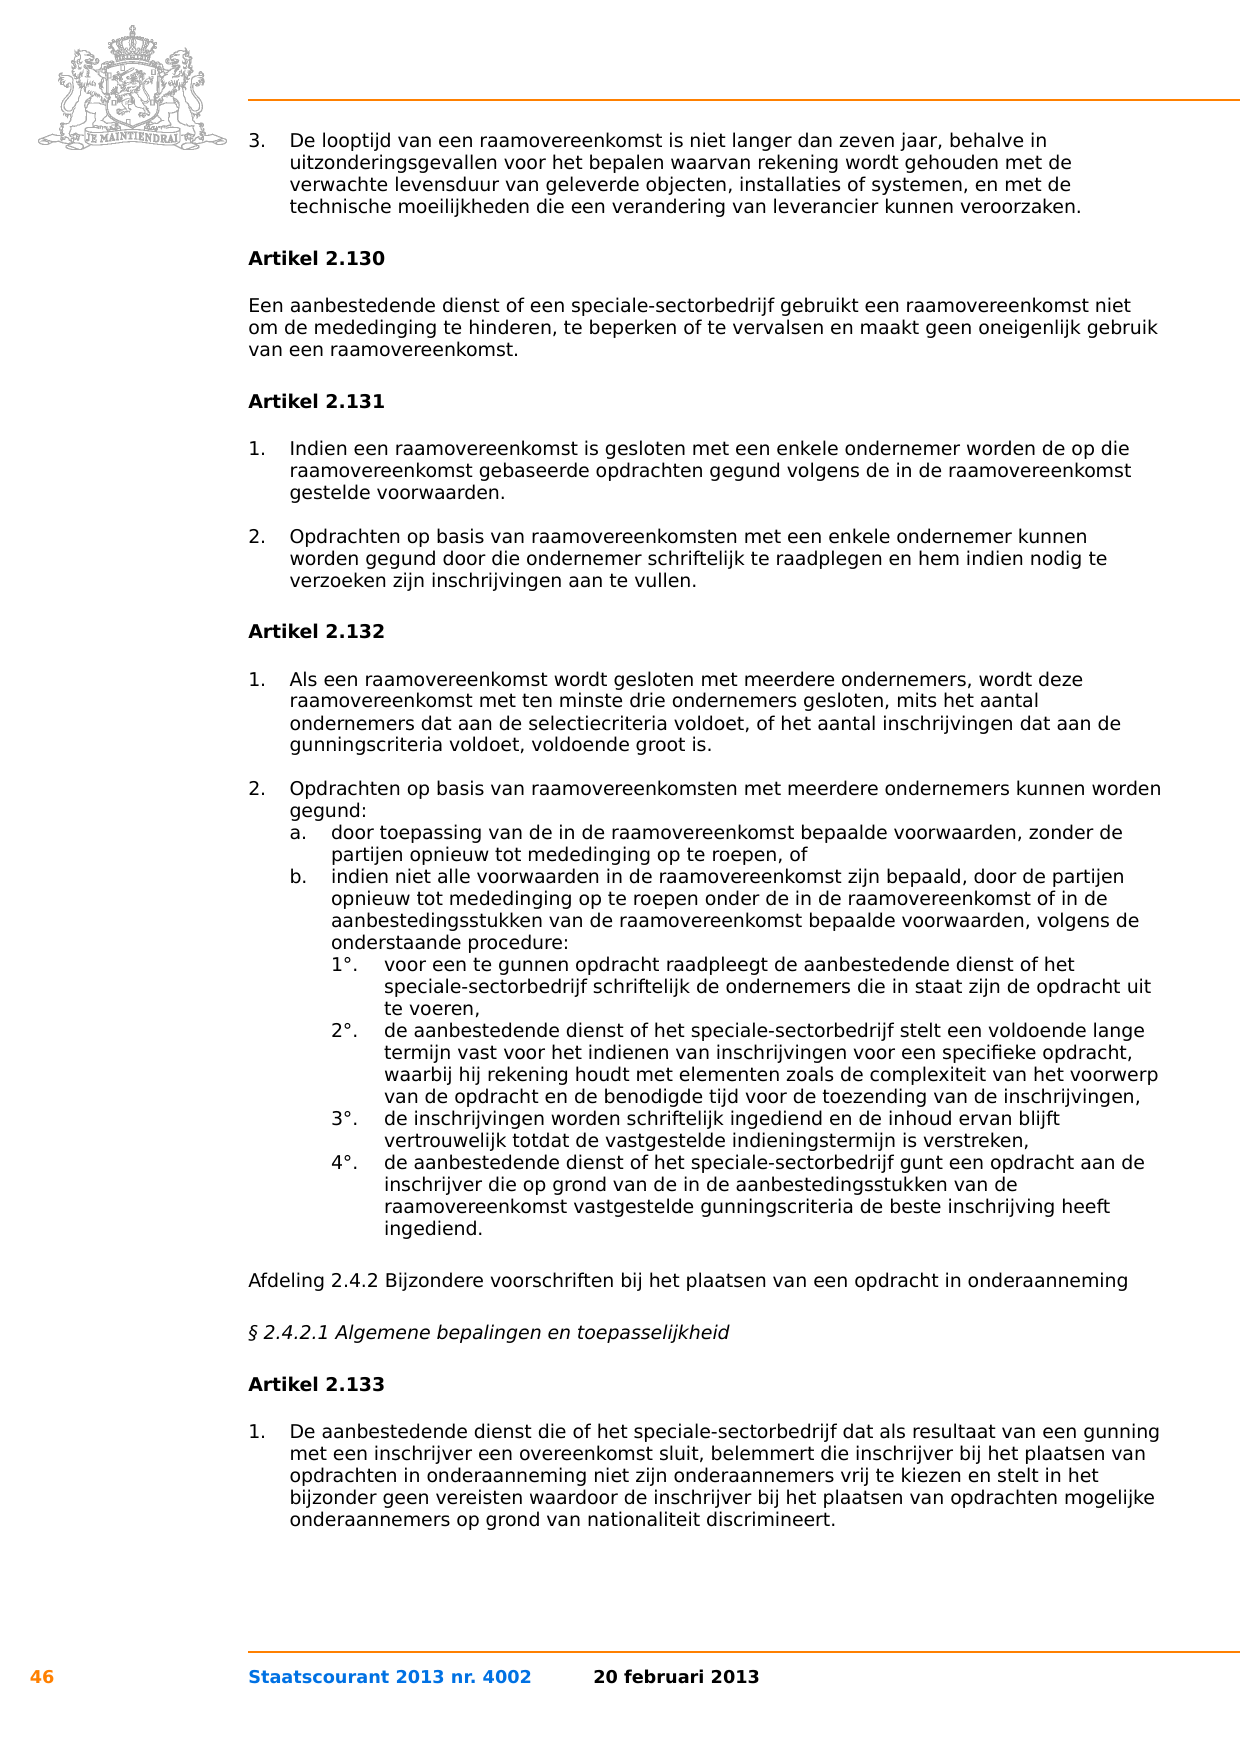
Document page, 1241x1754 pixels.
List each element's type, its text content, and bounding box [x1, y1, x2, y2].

subtitle Afdeling 2.4.2 Bijzondere voorschriften bij het plaatsen van een opdracht in onderaanneming [248, 1270, 1163, 1292]
text 1. Als een raamovereenkomst wordt gesloten met meerdere ondernemers, wordt deze raamovereenkomst met ten minste drie ondernemers gesloten, mits het aantal ondernemers dat aan de selectiecriteria voldoet, of het aantal inschrijvingen dat aan de gunningscriteria voldoet, voldoende groot is. [248, 668, 1163, 756]
text a. door toepassing van de in de raamovereenkomst bepaalde voorwaarden, zonder de partijen opnieuw tot mededinging op te roepen, of [289, 822, 1163, 866]
text 2. Opdrachten op basis van raamovereenkomsten met een enkele ondernemer kunnen worden gegund door die ondernemer schriftelijk te raadplegen en hem indien nodig te verzoeken zijn inschrijvingen aan te vullen. [248, 526, 1163, 591]
subtitle Artikel 2.133 [248, 1374, 1163, 1396]
text 1. De aanbestedende dienst die of het speciale-sectorbedrijf dat als resultaat van een gunning met een inschrijver een overeenkomst sluit, belemmert die inschrijver bij het plaatsen van opdrachten in onderaanneming niet zijn onderaannemers vrij te kiezen en stelt in het bijzonder geen vereisten waardoor de inschrijver bij het plaatsen van opdrachten mogelijke onderaannemers op grond van nationaliteit discrimineert. [248, 1421, 1163, 1531]
text 1. Indien een raamovereenkomst is gesloten met een enkele ondernemer worden de op die raamovereenkomst gebaseerde opdrachten gegund volgens de in de raamovereenkomst gestelde voorwaarden. [248, 438, 1163, 504]
subtitle Artikel 2.132 [248, 621, 1163, 643]
subtitle § 2.4.2.1 Algemene bepalingen en toepasselijkheid [248, 1322, 1163, 1344]
text 2°. de aanbestedende dienst of het speciale-sectorbedrijf stelt een voldoende lange termijn vast voor het indienen van inschrijvingen voor een specifieke opdracht, waarbij hij rekening houdt met elementen zoals de complexiteit van het voorwerp van de opdracht en de benodigde tijd voor de toezending van de inschrijvingen, [331, 1020, 1163, 1108]
text Een aanbestedende dienst of een speciale-sectorbedrijf gebruikt een raamovereenkomst niet om de mededinging te hinderen, te beperken of te vervalsen en maakt geen oneigenlijk gebruik van een raamovereenkomst. [248, 295, 1163, 361]
text 2. Opdrachten op basis van raamovereenkomsten met meerdere ondernemers kunnen worden gegund: [248, 778, 1163, 822]
text 3°. de inschrijvingen worden schriftelijk ingediend en de inhoud ervan blijft vertrouwelijk totdat de vastgestelde indieningstermijn is verstreken, [331, 1108, 1163, 1152]
picture [38, 25, 227, 150]
subtitle Artikel 2.130 [248, 248, 1163, 270]
text 3. De looptijd van een raamovereenkomst is niet langer dan zeven jaar, behalve in uitzonderingsgevallen voor het bepalen waarvan rekening wordt gehouden met de verwachte levensduur van geleverde objecten, installaties of systemen, en met de technische moeilijkheden die een verandering van leverancier kunnen veroorzaken. [248, 130, 1163, 218]
text b. indien niet alle voorwaarden in de raamovereenkomst zijn bepaald, door de partijen opnieuw tot mededinging op te roepen onder de in de raamovereenkomst of in de aanbestedingsstukken van de raamovereenkomst bepaalde voorwaarden, volgens de onderstaande procedure: [289, 866, 1163, 954]
subtitle Artikel 2.131 [248, 391, 1163, 413]
text 1°. voor een te gunnen opdracht raadpleegt de aanbestedende dienst of het speciale-sectorbedrijf schriftelijk de ondernemers die in staat zijn de opdracht uit te voeren, [331, 954, 1163, 1020]
text 4°. de aanbestedende dienst of het speciale-sectorbedrijf gunt een opdracht aan de inschrijver die op grond van de in de aanbestedingsstukken van de raamovereenkomst vastgestelde gunningscriteria de beste inschrijving heeft ingediend. [331, 1152, 1163, 1240]
